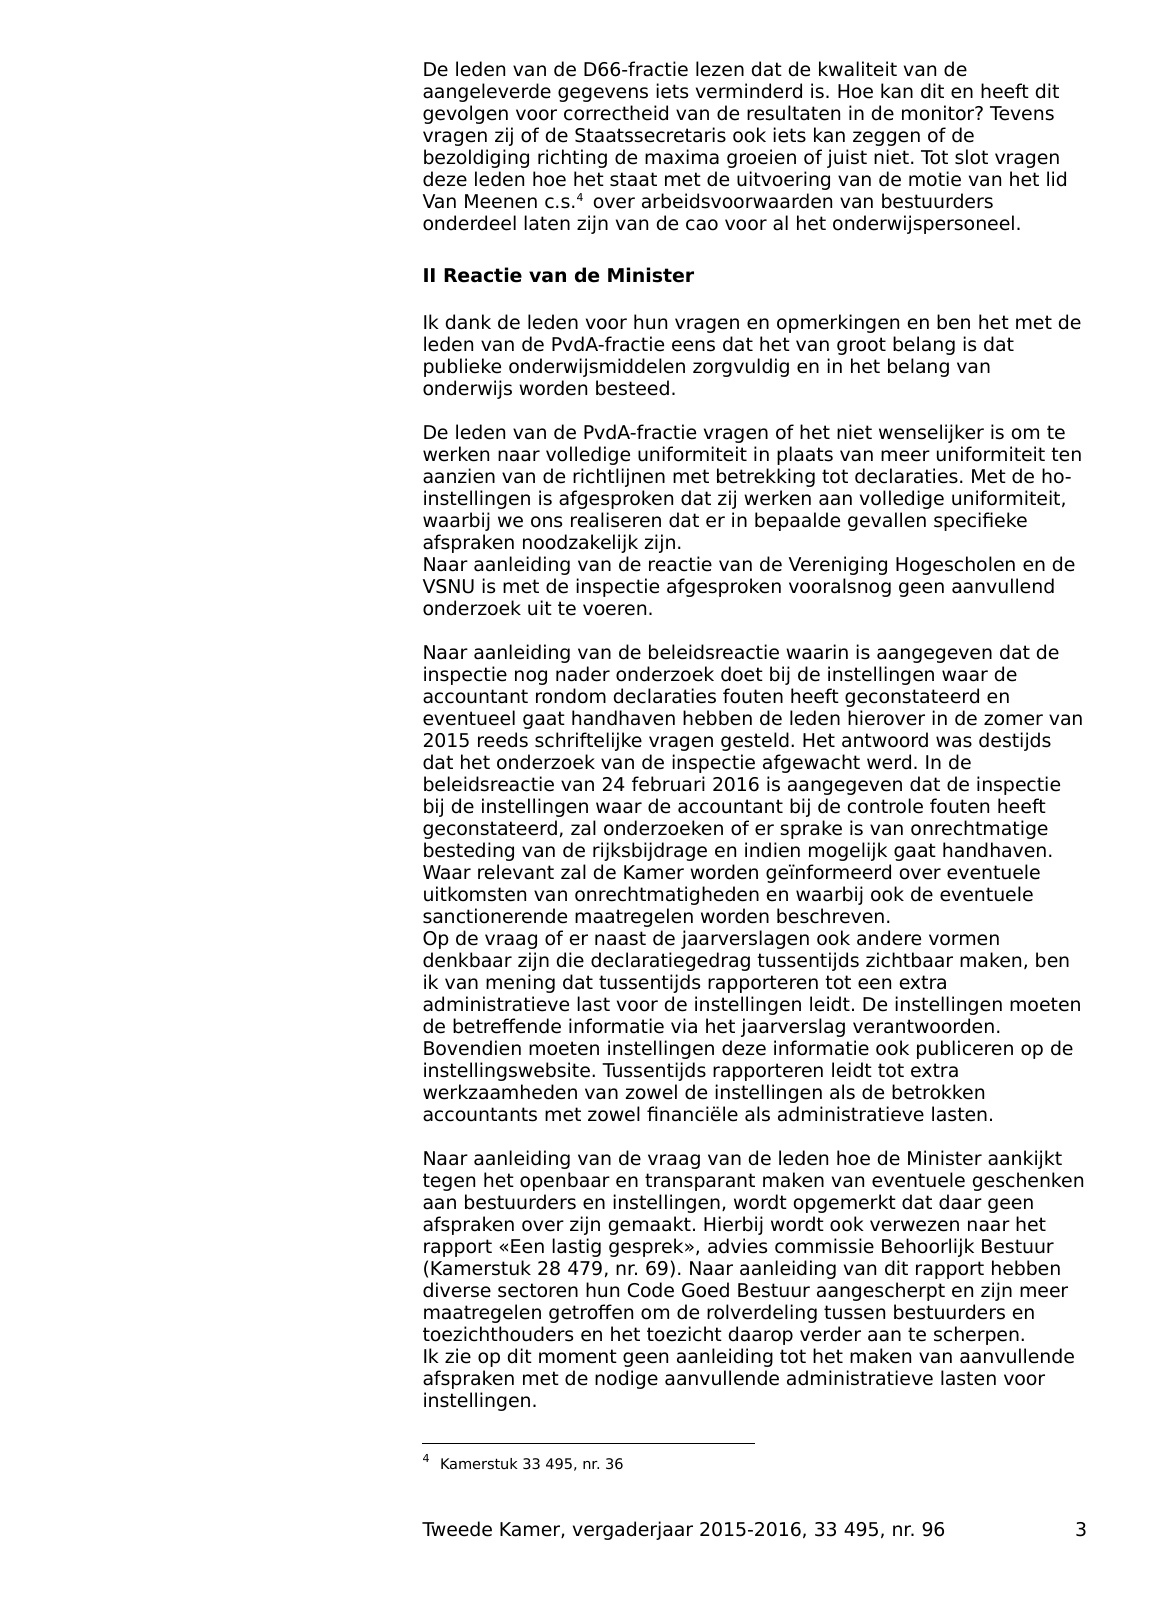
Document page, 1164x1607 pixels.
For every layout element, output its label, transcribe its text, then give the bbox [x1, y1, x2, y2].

text Kamerstuk 33 495, nr. 36 [422, 1452, 1087, 1474]
subtitle II Reactie van de Minister [422, 265, 1087, 287]
text Ik dank de leden voor hun vragen en opmerkingen en ben het met de leden van de PvdA-fractie eens dat het van groot belang is dat publieke onderwijsmiddelen zorgvuldig en in het belang van onderwijs worden besteed. [422, 312, 1087, 400]
text Naar aanleiding van de vraag van de leden hoe de Minister aankijkt tegen het openbaar en transparant maken van eventuele geschenken aan bestuurders en instellingen, wordt opgemerkt dat daar geen afspraken over zijn gemaakt. Hierbij wordt ook verwezen naar het rapport «Een lastig gesprek», advies commissie Behoorlijk Bestuur (Kamerstuk 28 479, nr. 69). Naar aanleiding van dit rapport hebben diverse sectoren hun Code Goed Bestuur aangescherpt en zijn meer maatregelen getroffen om de rolverdeling tussen bestuurders en toezichthouders en het toezicht daarop verder aan te scherpen. [422, 1148, 1087, 1346]
text Op de vraag of er naast de jaarverslagen ook andere vormen denkbaar zijn die declaratiegedrag tussentijds zichtbaar maken, ben ik van mening dat tussentijds rapporteren tot een extra administratieve last voor de instellingen leidt. De instellingen moeten de betreffende informatie via het jaarverslag verantwoorden. Bovendien moeten instellingen deze informatie ook publiceren op de instellingswebsite. Tussentijds rapporteren leidt tot extra werkzaamheden van zowel de instellingen als de betrokken accountants met zowel financiële als administratieve lasten. [422, 928, 1087, 1126]
text Ik zie op dit moment geen aanleiding tot het maken van aanvullende afspraken met de nodige aanvullende administratieve lasten voor instellingen. [422, 1346, 1087, 1411]
text Naar aanleiding van de reactie van de Vereniging Hogescholen en de VSNU is met de inspectie afgesproken vooralsnog geen aanvullend onderzoek uit te voeren. [422, 554, 1087, 620]
text De leden van de D66-fractie lezen dat de kwaliteit van de aangeleverde gegevens iets verminderd is. Hoe kan dit en heeft dit gevolgen voor correctheid van de resultaten in de monitor? Tevens vragen zij of de Staatssecretaris ook iets kan zeggen of de bezoldiging richting de maxima groeien of juist niet. Tot slot vragen deze leden hoe het staat met de uitvoering van de motie van het lid Van Meenen c.s. over arbeidsvoorwaarden van bestuurders onderdeel laten zijn van de cao voor al het onderwijspersoneel. [422, 59, 1087, 235]
text De leden van de PvdA-fractie vragen of het niet wenselijker is om te werken naar volledige uniformiteit in plaats van meer uniformiteit ten aanzien van de richtlijnen met betrekking tot declaraties. Met de ho-instellingen is afgesproken dat zij werken aan volledige uniformiteit, waarbij we ons realiseren dat er in bepaalde gevallen specifieke afspraken noodzakelijk zijn. [422, 422, 1087, 554]
text Naar aanleiding van de beleidsreactie waarin is aangegeven dat de inspectie nog nader onderzoek doet bij de instellingen waar de accountant rondom declaraties fouten heeft geconstateerd en eventueel gaat handhaven hebben de leden hierover in de zomer van 2015 reeds schriftelijke vragen gesteld. Het antwoord was destijds dat het onderzoek van de inspectie afgewacht werd. In de beleidsreactie van 24 februari 2016 is aangegeven dat de inspectie bij de instellingen waar de accountant bij de controle fouten heeft geconstateerd, zal onderzoeken of er sprake is van onrechtmatige besteding van de rijksbijdrage en indien mogelijk gaat handhaven. Waar relevant zal de Kamer worden geïnformeerd over eventuele uitkomsten van onrechtmatigheden en waarbij ook de eventuele sanctionerende maatregelen worden beschreven. [422, 642, 1087, 928]
